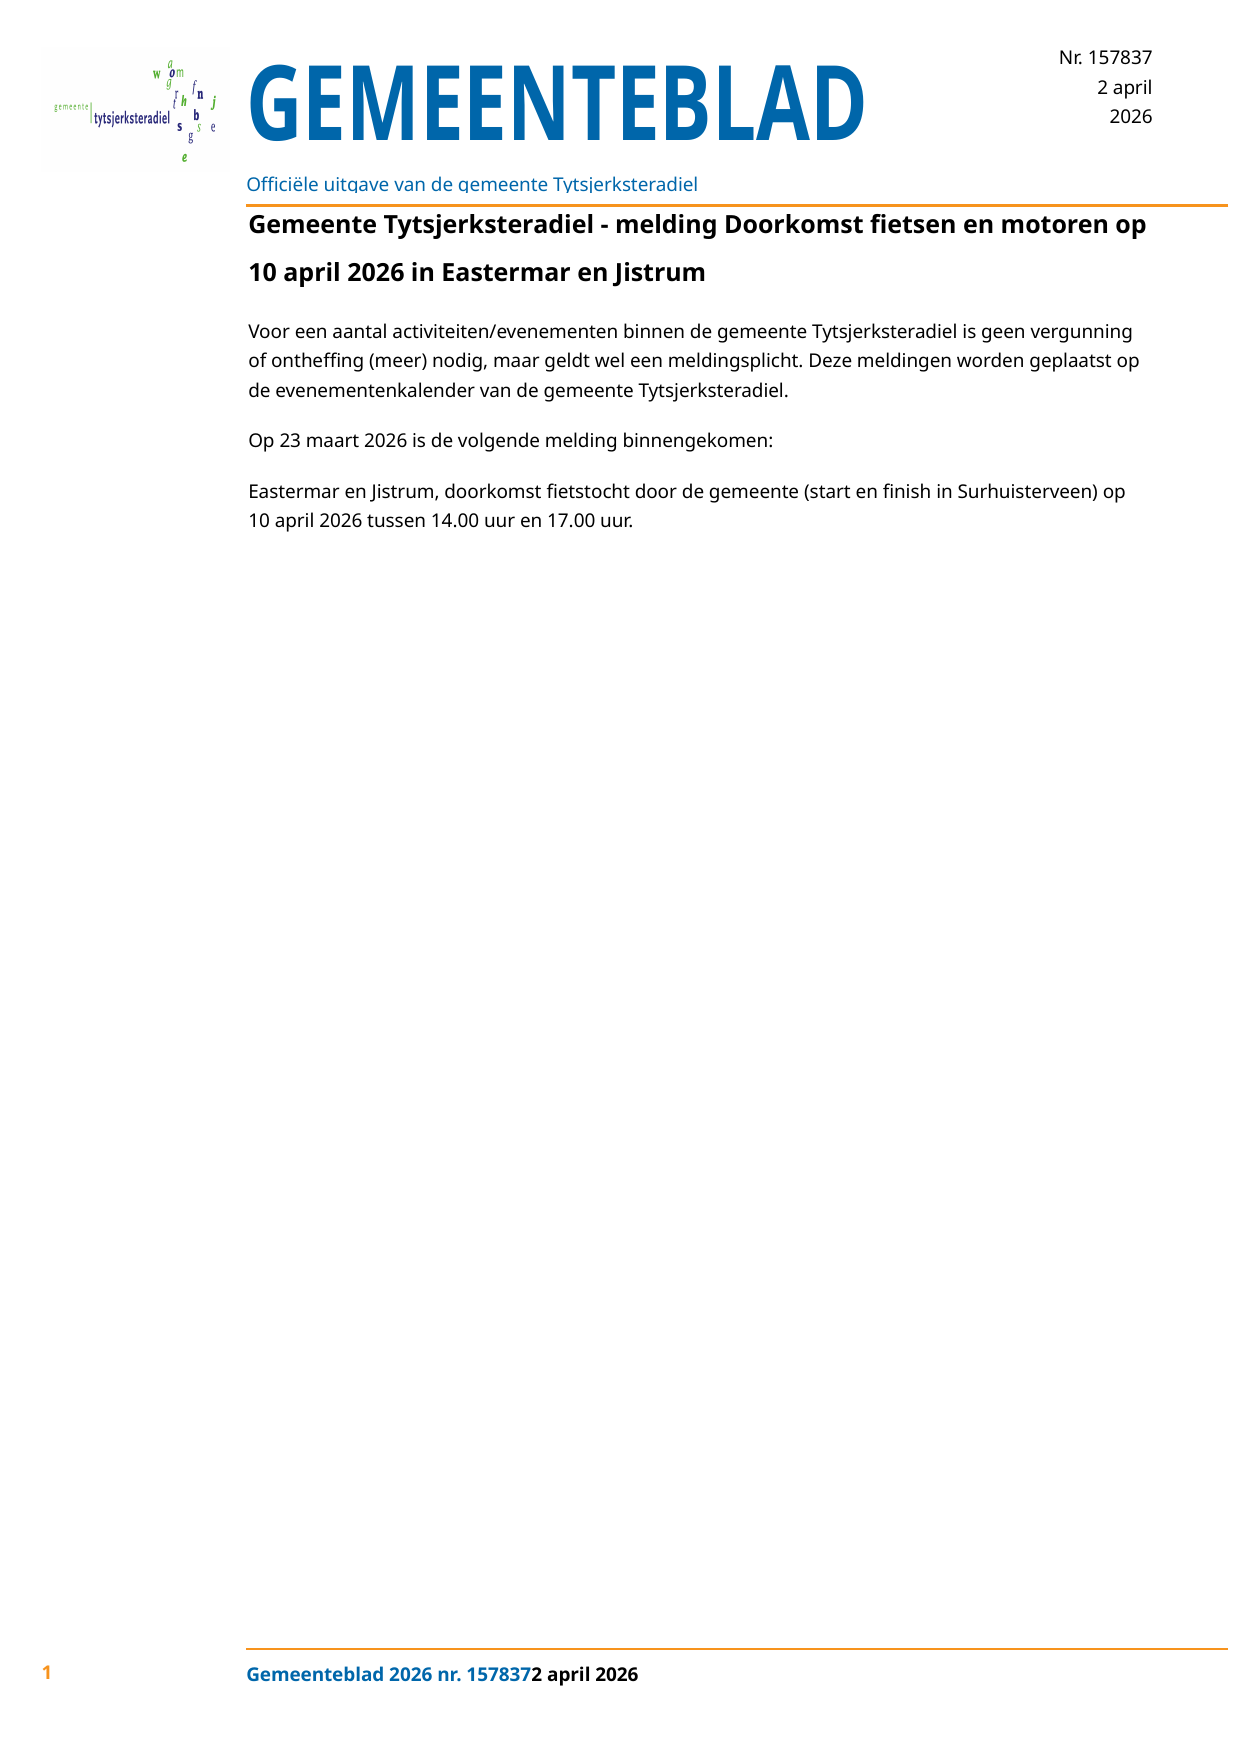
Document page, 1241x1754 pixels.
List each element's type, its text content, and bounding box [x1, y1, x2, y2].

text Eastermar en Jistrum, doorkomst fietstocht door de gemeente (start en finish in Surhuisterveen) op 10 april 2026 tussen 14.00 uur en 17.00 uur. [248, 478, 1152, 533]
text Gemeente Tytsjerksteradiel - melding Doorkomst fietsen en motoren op 10 april 2026 in Eastermar en Jistrum [248, 207, 1152, 288]
text Op 23 maart 2026 is de volgende melding binnengekomen: [248, 427, 1152, 453]
picture [41, 47, 231, 172]
text Voor een aantal activiteiten/evenementen binnen de gemeente Tytsjerksteradiel is geen vergunning of ontheffing (meer) nodig, maar geldt wel een meldingsplicht. Deze meldingen worden geplaatst op de evenementenkalender van de gemeente Tytsjerksteradiel. [248, 318, 1152, 403]
